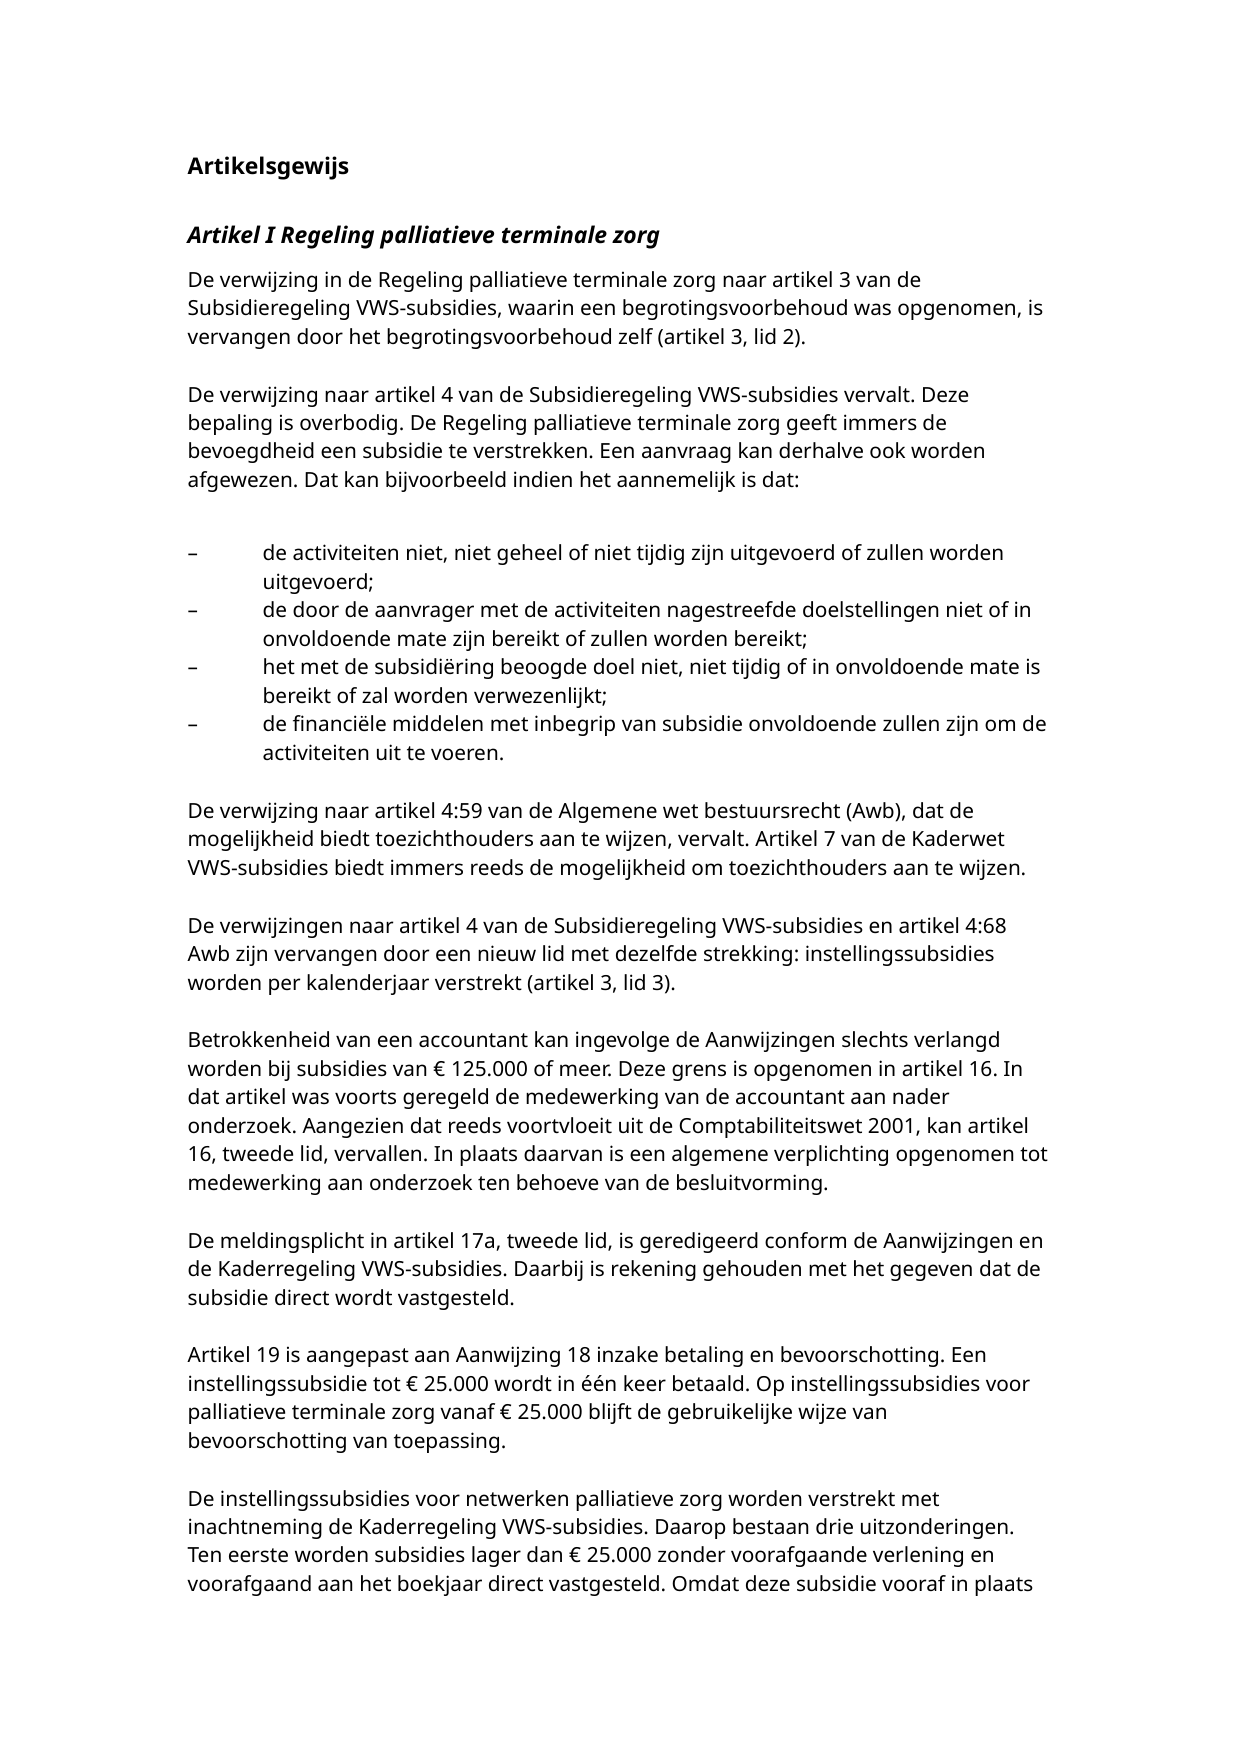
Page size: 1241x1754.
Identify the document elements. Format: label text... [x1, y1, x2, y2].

list de door de aanvrager met de activiteiten nagestreefde doelstellingen niet of in onvoldoende mate zijn bereikt of zullen worden bereikt; [187, 595, 1053, 652]
text De verwijzing naar artikel 4 van de Subsidieregeling VWS-subsidies vervalt. Deze bepaling is overbodig. De Regeling palliatieve terminale zorg geeft immers de bevoegdheid een subsidie te verstrekken. Een aanvraag kan derhalve ook worden afgewezen. Dat kan bijvoorbeeld indien het aannemelijk is dat: [187, 380, 1053, 493]
text De verwijzingen naar artikel 4 van de Subsidieregeling VWS-subsidies en artikel 4:68 Awb zijn vervangen door een nieuw lid met dezelfde strekking: instellingssubsidies worden per kalenderjaar verstrekt (artikel 3, lid 3). [187, 911, 1053, 996]
text De verwijzing naar artikel 4:59 van de Algemene wet bestuursrecht (Awb), dat de mogelijkheid biedt toezichthouders aan te wijzen, vervalt. Artikel 7 van de Kaderwet VWS-subsidies biedt immers reeds de mogelijkheid om toezichthouders aan te wijzen. [187, 796, 1053, 881]
list de financiële middelen met inbegrip van subsidie onvoldoende zullen zijn om de activiteiten uit te voeren. [187, 709, 1053, 766]
subtitle Artikelsgewijs [187, 150, 1053, 181]
text De verwijzing in de Regeling palliatieve terminale zorg naar artikel 3 van de Subsidieregeling VWS-subsidies, waarin een begrotingsvoorbehoud was opgenomen, is vervangen door het begrotingsvoorbehoud zelf (artikel 3, lid 2). [187, 265, 1053, 350]
list de activiteiten niet, niet geheel of niet tijdig zijn uitgevoerd of zullen worden uitgevoerd; [187, 538, 1053, 595]
text De meldingsplicht in artikel 17a, tweede lid, is geredigeerd conform de Aanwijzingen en de Kaderregeling VWS-subsidies. Daarbij is rekening gehouden met het gegeven dat de subsidie direct wordt vastgesteld. [187, 1226, 1053, 1311]
text De instellingssubsidies voor netwerken palliatieve zorg worden verstrekt met inachtneming de Kaderregeling VWS-subsidies. Daarop bestaan drie uitzonderingen. Ten eerste worden subsidies lager dan € 25.000 zonder voorafgaande verlening en voorafgaand aan het boekjaar direct vastgesteld. Omdat deze subsidie vooraf in plaats [187, 1484, 1053, 1597]
subtitle Artikel I Regeling palliatieve terminale zorg [187, 219, 1053, 250]
text Betrokkenheid van een accountant kan ingevolge de Aanwijzingen slechts verlangd worden bij subsidies van € 125.000 of meer. Deze grens is opgenomen in artikel 16. In dat artikel was voorts geregeld de medewerking van de accountant aan nader onderzoek. Aangezien dat reeds voortvloeit uit de Comptabiliteitswet 2001, kan artikel 16, tweede lid, vervallen. In plaats daarvan is een algemene verplichting opgenomen tot medewerking aan onderzoek ten behoeve van de besluitvorming. [187, 1026, 1053, 1196]
text Artikel 19 is aangepast aan Aanwijzing 18 inzake betaling en bevoorschotting. Een instellingssubsidie tot € 25.000 wordt in één keer betaald. Op instellingssubsidies voor palliatieve terminale zorg vanaf € 25.000 blijft de gebruikelijke wijze van bevoorschotting van toepassing. [187, 1341, 1053, 1454]
list het met de subsidiëring beoogde doel niet, niet tijdig of in onvoldoende mate is bereikt of zal worden verwezenlijkt; [187, 652, 1053, 709]
